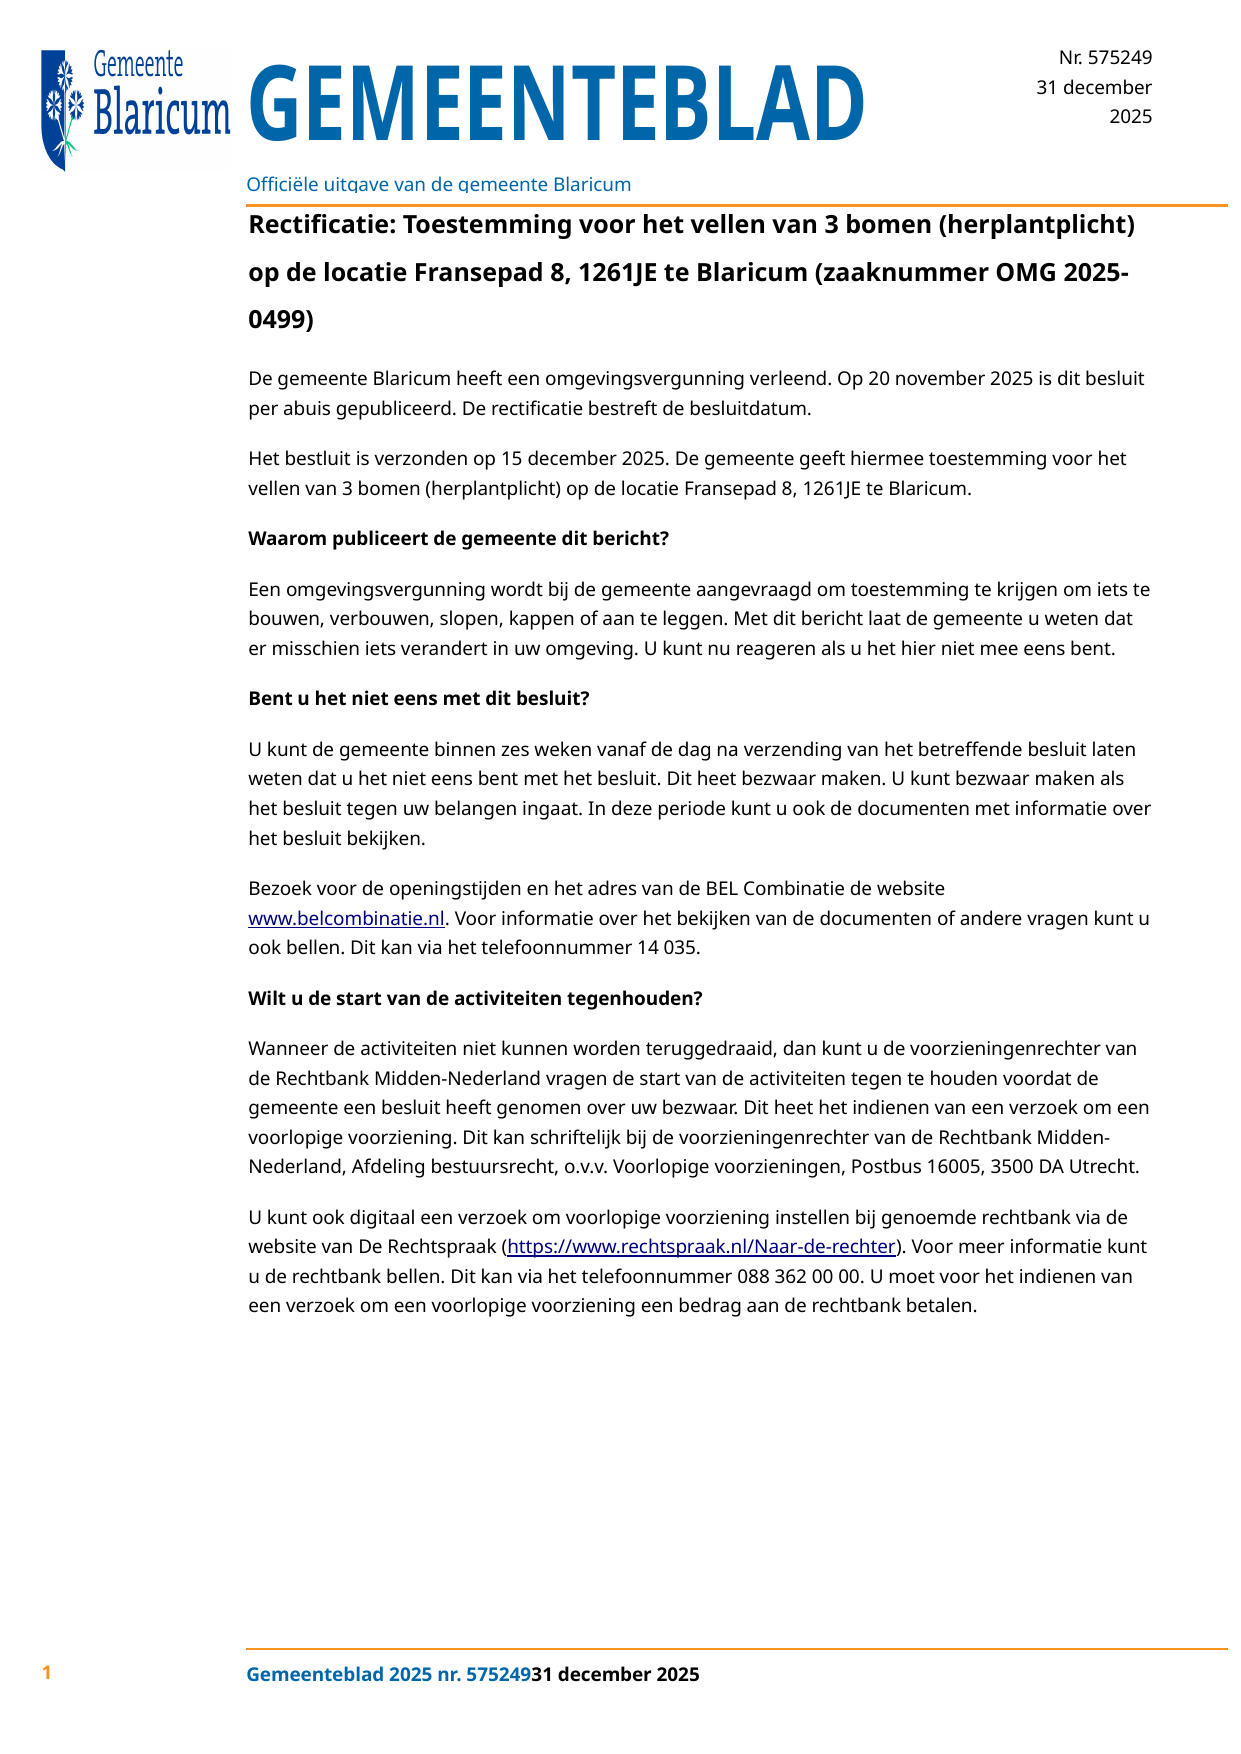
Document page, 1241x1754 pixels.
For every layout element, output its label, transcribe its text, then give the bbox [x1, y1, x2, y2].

text U kunt de gemeente binnen zes weken vanaf de dag na verzending van het betreffende besluit laten weten dat u het niet eens bent met het besluit. Dit heet bezwaar maken. U kunt bezwaar maken als het besluit tegen uw belangen ingaat. In deze periode kunt u ook de documenten met informatie over het besluit bekijken. [248, 736, 1152, 850]
text U kunt ook digitaal een verzoek om voorlopige voorziening instellen bij genoemde rechtbank via de website van De Rechtspraak (https://www.rechtspraak.nl/Naar-de-rechter). Voor meer informatie kunt u de rechtbank bellen. Dit kan via het telefoonnummer 088 362 00 00. U moet voor het indienen van een verzoek om een voorlopige voorziening een bedrag aan de rechtbank betalen. [248, 1204, 1152, 1318]
picture [41, 47, 231, 172]
text De gemeente Blaricum heeft een omgevingsvergunning verleend. Op 20 november 2025 is dit besluit per abuis gepubliceerd. De rectificatie bestreft de besluitdatum. [248, 366, 1152, 421]
text Waarom publiceert de gemeente dit bericht? [248, 526, 1152, 551]
text Rectificatie: Toestemming voor het vellen van 3 bomen (herplantplicht) op de locatie Fransepad 8, 1261JE te Blaricum (zaaknummer OMG 2025-0499) [248, 207, 1152, 336]
text Wanneer de activiteiten niet kunnen worden teruggedraaid, dan kunt u de voorzieningenrechter van de Rechtbank Midden-Nederland vragen de start van de activiteiten tegen te houden voordat de gemeente een besluit heeft genomen over uw bezwaar. Dit heet het indienen van een verzoek om een voorlopige voorziening. Dit kan schriftelijk bij de voorzieningenrechter van de Rechtbank Midden-Nederland, Afdeling bestuursrecht, o.v.v. Voorlopige voorzieningen, Postbus 16005, 3500 DA Utrecht. [248, 1035, 1152, 1179]
text Bezoek voor de openingstijden en het adres van de BEL Combinatie de website www.belcombinatie.nl. Voor informatie over het bekijken van de documenten of andere vragen kunt u ook bellen. Dit kan via het telefoonnummer 14 035. [248, 875, 1152, 960]
text Een omgevingsvergunning wordt bij de gemeente aangevraagd om toestemming te krijgen om iets te bouwen, verbouwen, slopen, kappen of aan te leggen. Met dit bericht laat de gemeente u weten dat er misschien iets verandert in uw omgeving. U kunt nu reageren als u het hier niet mee eens bent. [248, 576, 1152, 661]
text Wilt u de start van de activiteiten tegenhouden? [248, 985, 1152, 1010]
text Bent u het niet eens met dit besluit? [248, 686, 1152, 711]
text Het bestluit is verzonden op 15 december 2025. De gemeente geeft hiermee toestemming voor het vellen van 3 bomen (herplantplicht) op de locatie Fransepad 8, 1261JE te Blaricum. [248, 446, 1152, 501]
